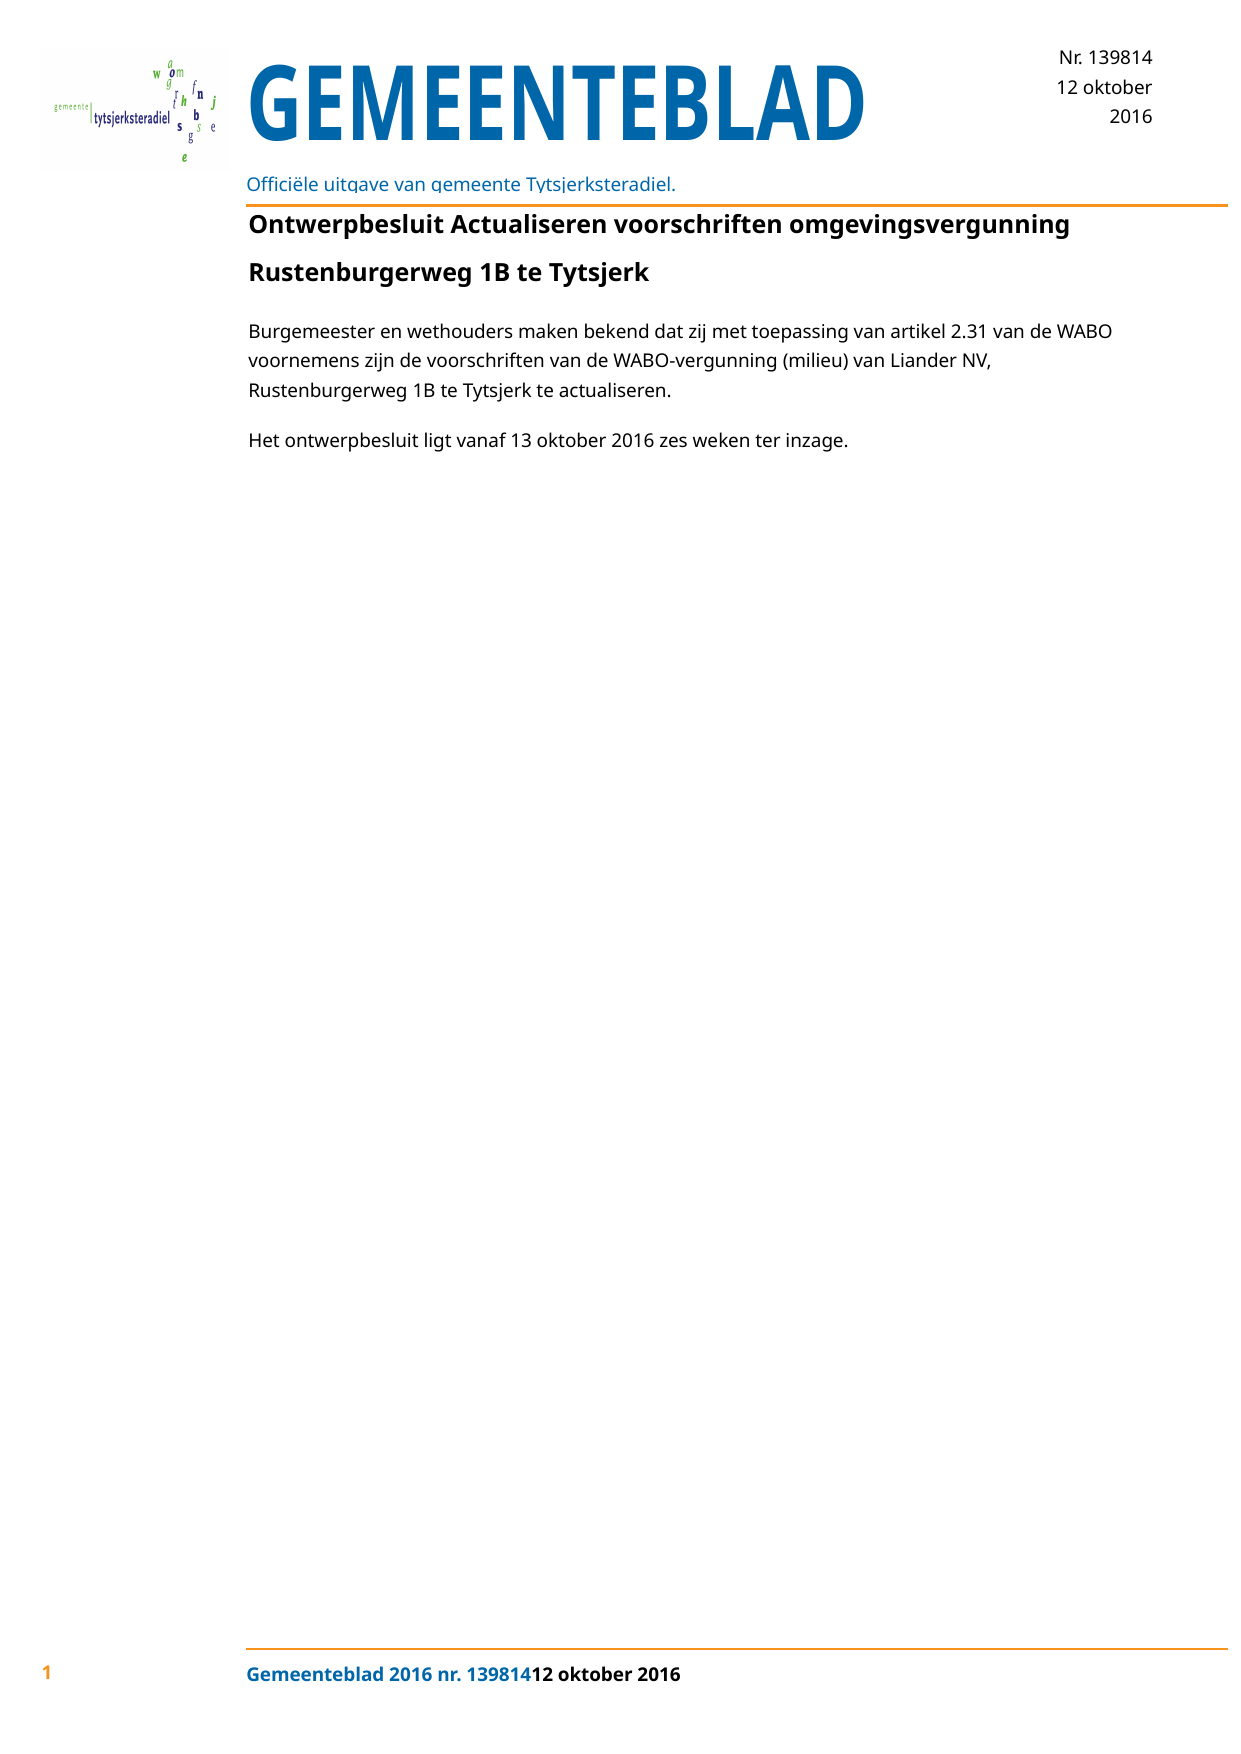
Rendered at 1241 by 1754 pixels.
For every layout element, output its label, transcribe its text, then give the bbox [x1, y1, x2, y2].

picture [41, 47, 231, 172]
text Burgemeester en wethouders maken bekend dat zij met toepassing van artikel 2.31 van de WABO voornemens zijn de voorschriften van de WABO-vergunning (milieu) van Liander NV, Rustenburgerweg 1B te Tytsjerk te actualiseren. [248, 318, 1152, 403]
text Het ontwerpbesluit ligt vanaf 13 oktober 2016 zes weken ter inzage. [248, 427, 1152, 453]
text Ontwerpbesluit Actualiseren voorschriften omgevingsvergunning Rustenburgerweg 1B te Tytsjerk [248, 207, 1152, 288]
